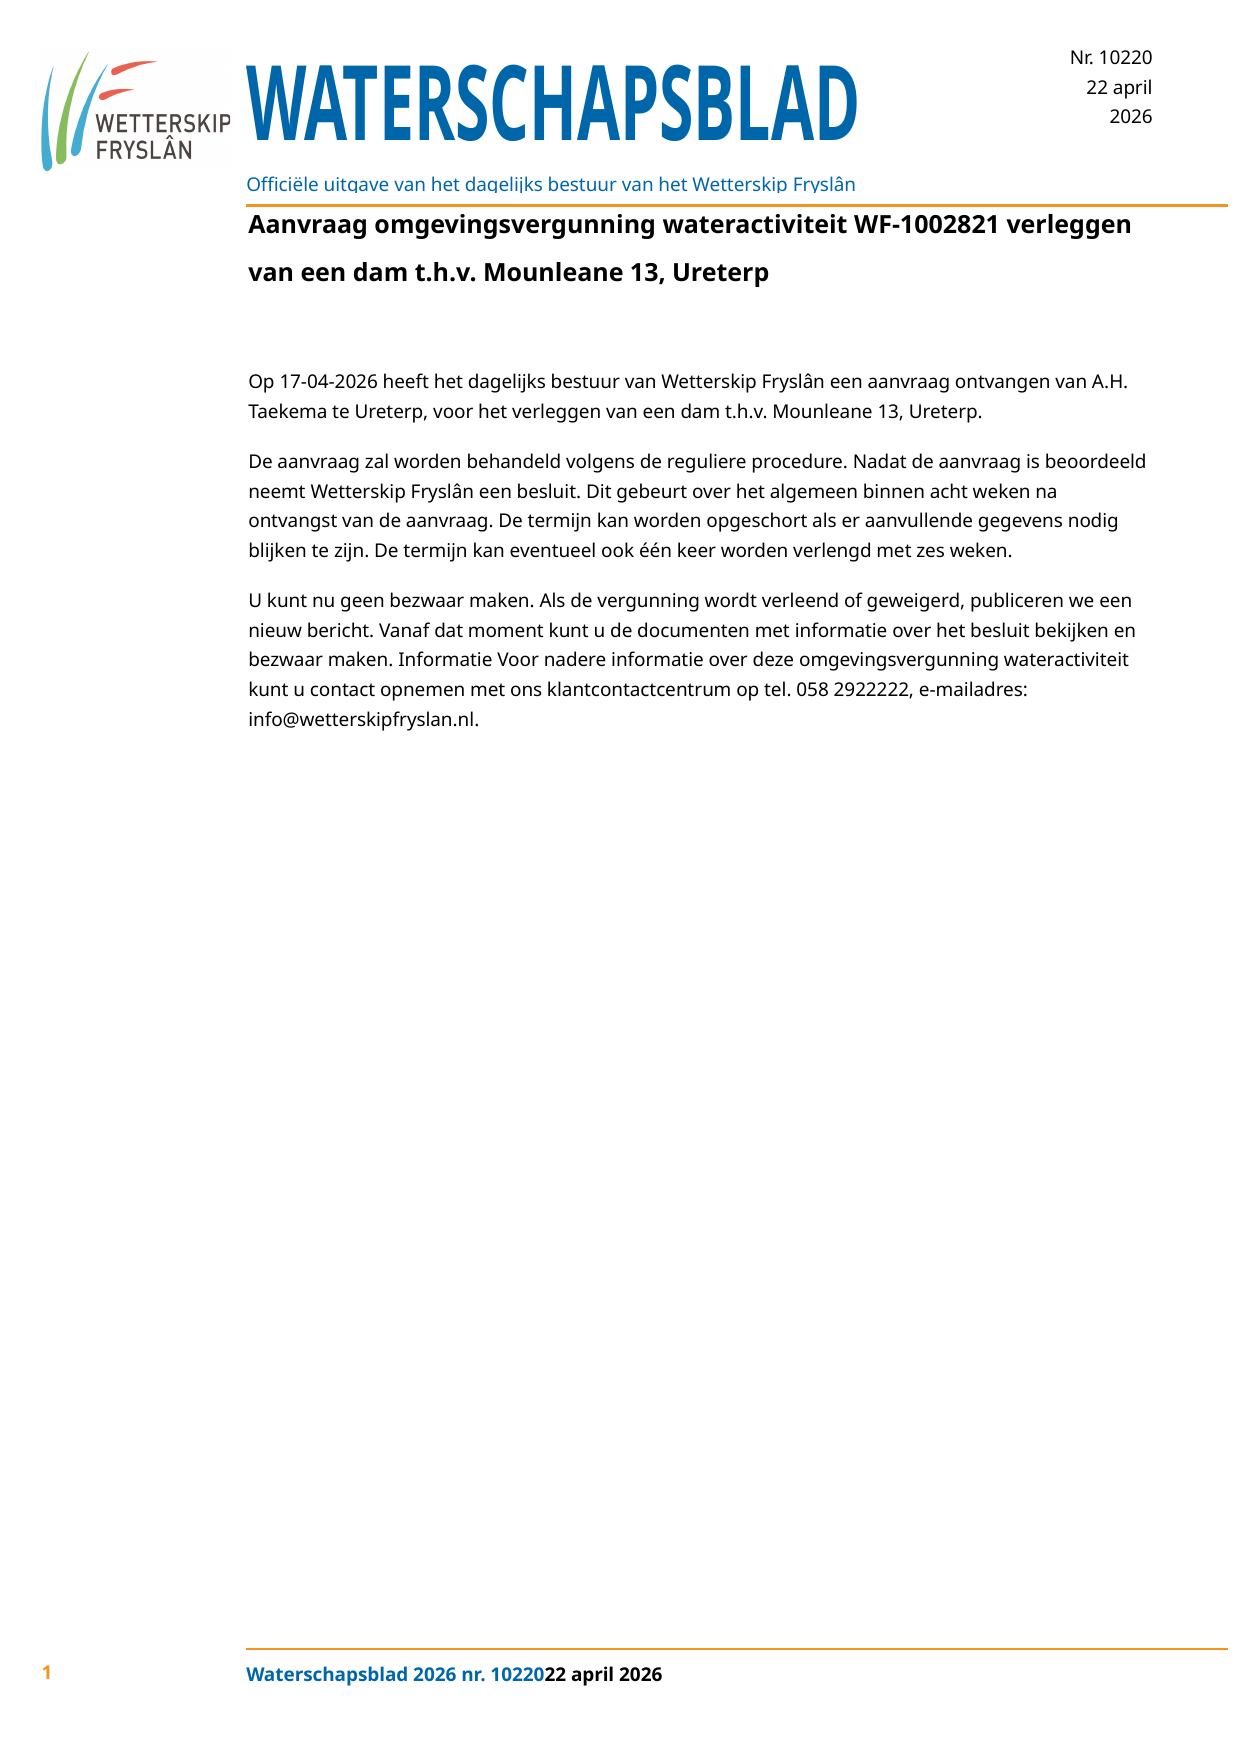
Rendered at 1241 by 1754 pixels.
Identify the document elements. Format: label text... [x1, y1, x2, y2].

text U kunt nu geen bezwaar maken. Als de vergunning wordt verleend of geweigerd, publiceren we een nieuw bericht. Vanaf dat moment kunt u de documenten met informatie over het besluit bekijken en bezwaar maken. Informatie Voor nadere informatie over deze omgevingsvergunning wateractiviteit kunt u contact opnemen met ons klantcontactcentrum op tel. 058 2922222, e-mailadres: info@wetterskipfryslan.nl. [248, 587, 1152, 732]
text Op 17-04-2026 heeft het dagelijks bestuur van Wetterskip Fryslân een aanvraag ontvangen van A.H. Taekema te Ureterp, voor het verleggen van een dam t.h.v. Mounleane 13, Ureterp. [248, 368, 1152, 424]
text Aanvraag omgevingsvergunning wateractiviteit WF-1002821 verleggen van een dam t.h.v. Mounleane 13, Ureterp [248, 207, 1152, 288]
picture [41, 47, 231, 172]
text De aanvraag zal worden behandeld volgens de reguliere procedure. Nadat de aanvraag is beoordeeld neemt Wetterskip Fryslân een besluit. Dit gebeurt over het algemeen binnen acht weken na ontvangst van de aanvraag. De termijn kan worden opgeschort als er aanvullende gegevens nodig blijken te zijn. De termijn kan eventueel ook één keer worden verlengd met zes weken. [248, 448, 1152, 563]
